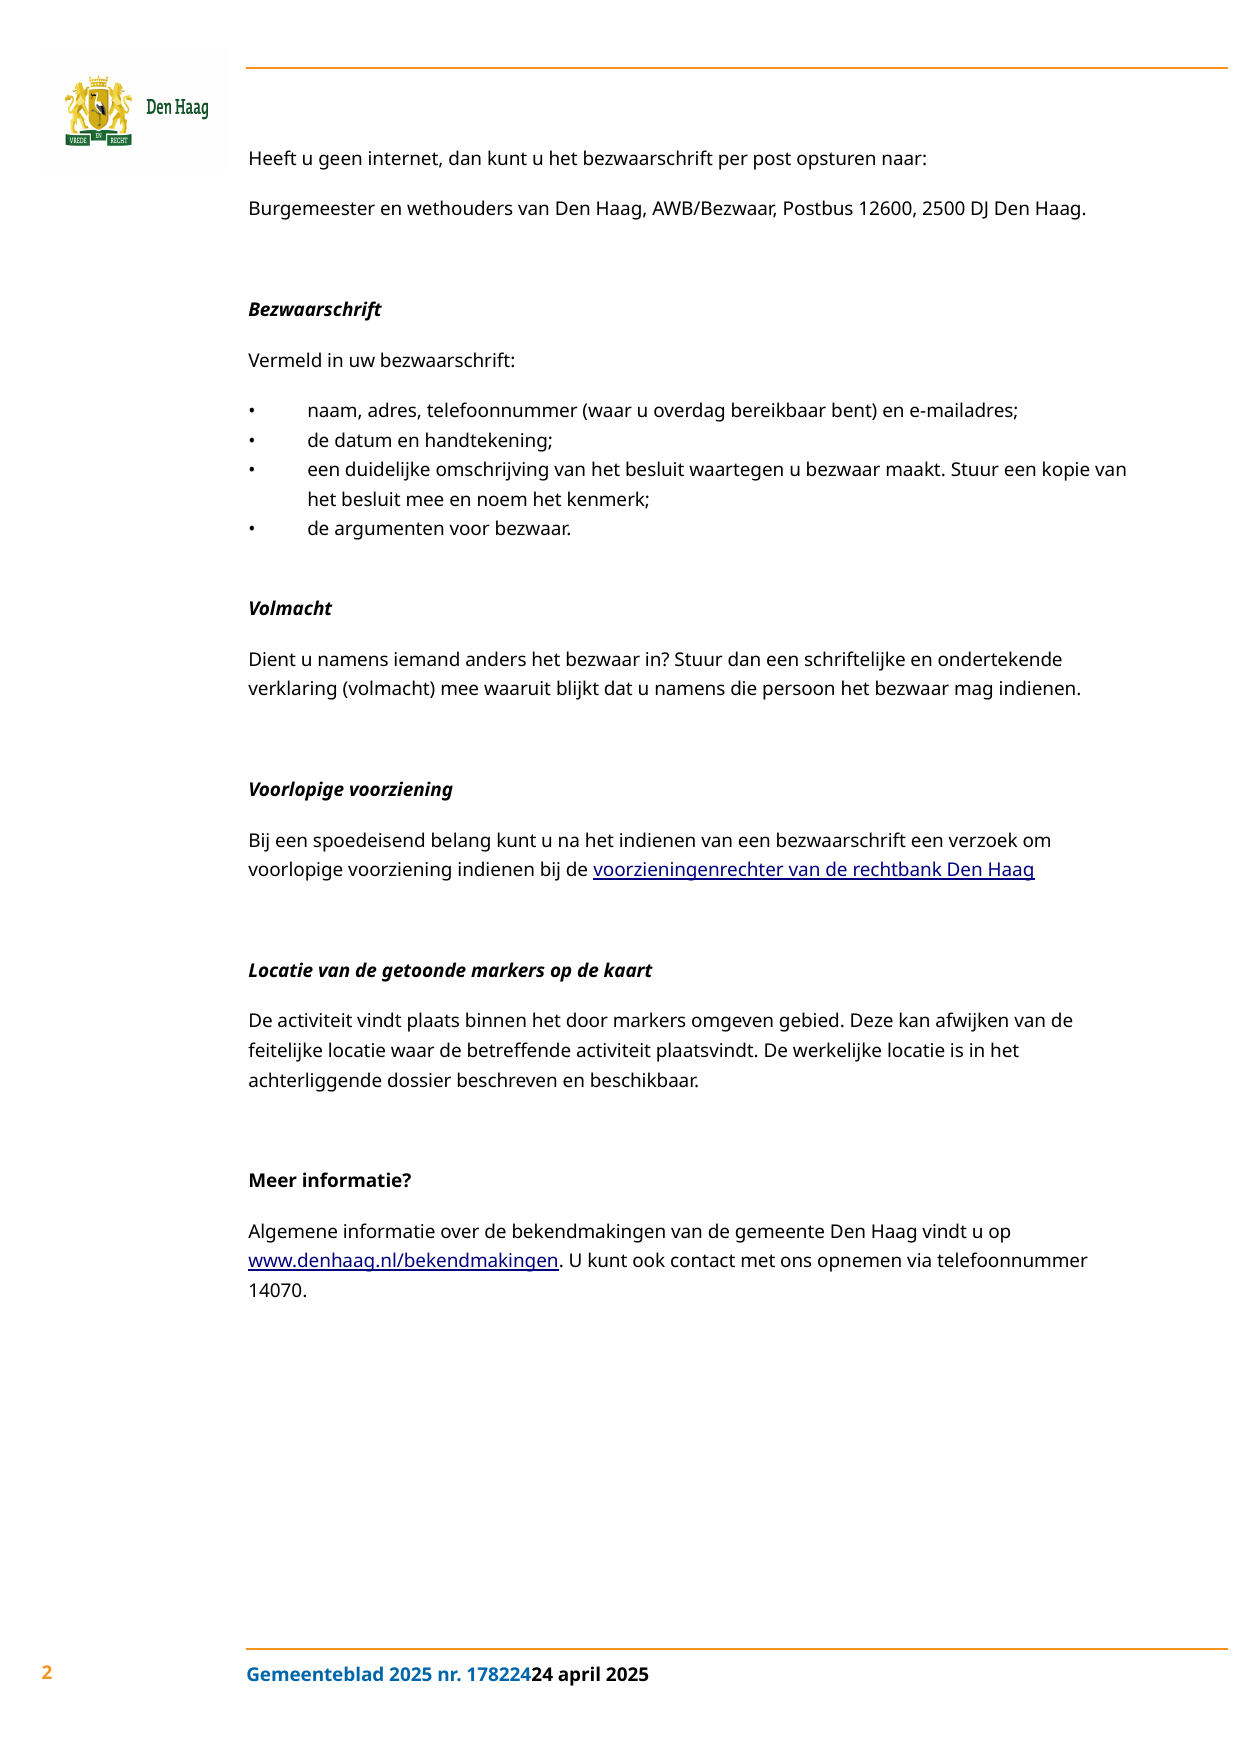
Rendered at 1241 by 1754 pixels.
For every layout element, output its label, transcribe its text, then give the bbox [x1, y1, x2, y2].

text Burgemeester en wethouders van Den Haag, AWB/Bezwaar, Postbus 12600, 2500 DJ Den Haag. [248, 196, 1152, 221]
text Volmacht [248, 596, 1152, 621]
list de argumenten voor bezwaar. [248, 516, 1152, 541]
text Voorlopige voorziening [248, 776, 1152, 802]
list een duidelijke omschrijving van het besluit waartegen u bezwaar maakt. Stuur een kopie van het besluit mee en noem het kenmerk; [248, 456, 1152, 512]
text Bij een spoedeisend belang kunt u na het indienen van een bezwaarschrift een verzoek om voorlopige voorziening indienen bij de voorzieningenrechter van de rechtbank Den Haag [248, 827, 1152, 882]
text Bezwaarschrift [248, 296, 1152, 322]
text Heeft u geen internet, dan kunt u het bezwaarschrift per post opsturen naar: [248, 145, 1152, 171]
text De activiteit vindt plaats binnen het door markers omgeven gebied. Deze kan afwijken van de feitelijke locatie waar de betreffende activiteit plaatsvindt. De werkelijke locatie is in het achterliggende dossier beschreven en beschikbaar. [248, 1008, 1152, 1093]
picture [41, 47, 231, 172]
list naam, adres, telefoonnummer (waar u overdag bereikbaar bent) en e-mailadres; [248, 397, 1152, 423]
text Locatie van de getoonde markers op de kaart [248, 957, 1152, 983]
text Algemene informatie over de bekendmakingen van de gemeente Den Haag vindt u op www.denhaag.nl/bekendmakingen. U kunt ook contact met ons opnemen via telefoonnummer 14070. [248, 1218, 1152, 1303]
list de datum en handtekening; [248, 427, 1152, 453]
text Dient u namens iemand anders het bezwaar in? Stuur dan een schriftelijke en ondertekende verklaring (volmacht) mee waaruit blijkt dat u namens die persoon het bezwaar mag indienen. [248, 646, 1152, 701]
text Vermeld in uw bezwaarschrift: [248, 347, 1152, 373]
text Meer informatie? [248, 1168, 1152, 1193]
